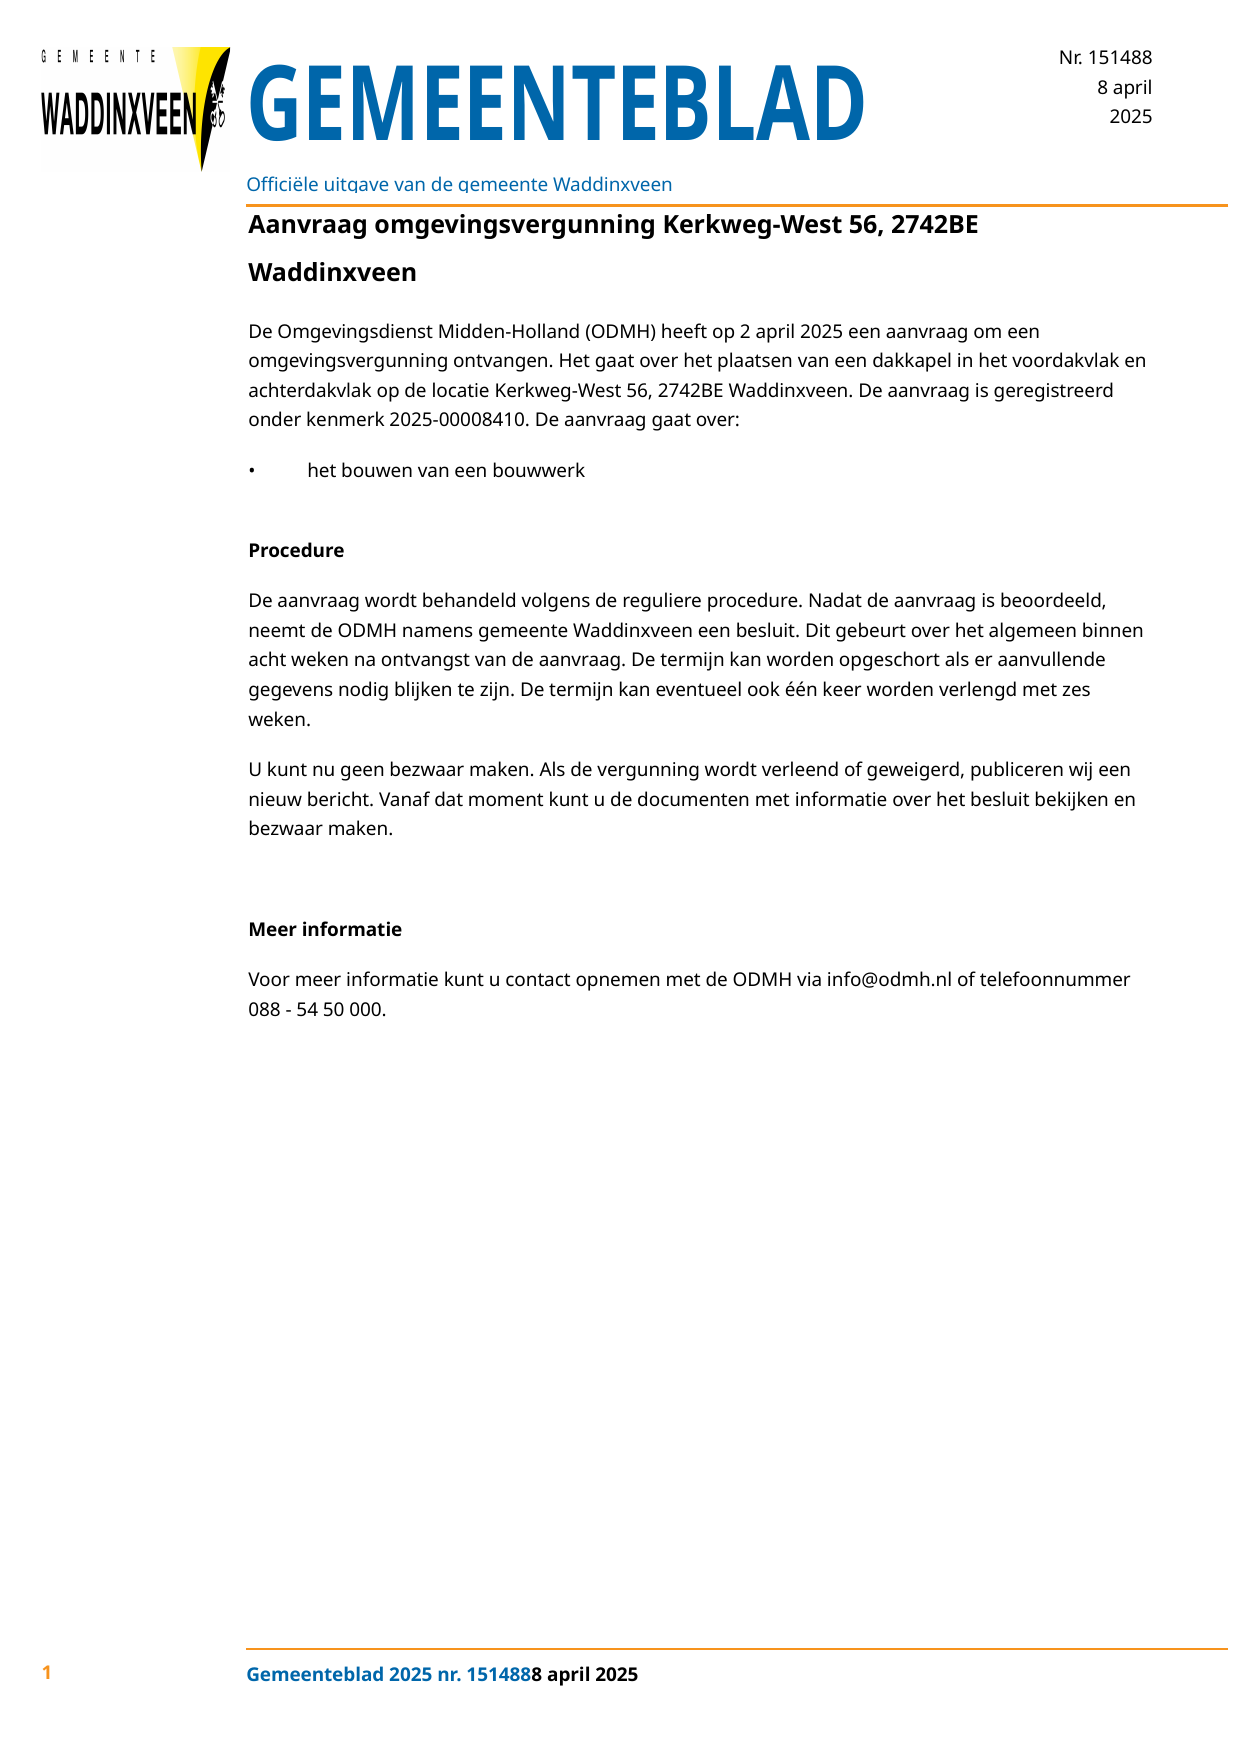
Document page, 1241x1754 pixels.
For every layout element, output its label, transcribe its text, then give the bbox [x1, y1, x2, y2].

list het bouwen van een bouwwerk [248, 457, 1152, 483]
text Voor meer informatie kunt u contact opnemen met de ODMH via info@odmh.nl of telefoonnummer 088 - 54 50 000. [248, 967, 1152, 1022]
picture [41, 47, 231, 172]
text De aanvraag wordt behandeld volgens de reguliere procedure. Nadat de aanvraag is beoordeeld, neemt de ODMH namens gemeente Waddinxveen een besluit. Dit gebeurt over het algemeen binnen acht weken na ontvangst van de aanvraag. De termijn kan worden opgeschort als er aanvullende gegevens nodig blijken te zijn. De termijn kan eventueel ook één keer worden verlengd met zes weken. [248, 587, 1152, 732]
text Aanvraag omgevingsvergunning Kerkweg-West 56, 2742BE Waddinxveen [248, 207, 1152, 288]
text Procedure [248, 537, 1152, 563]
text U kunt nu geen bezwaar maken. Als de vergunning wordt verleend of geweigerd, publiceren wij een nieuw bericht. Vanaf dat moment kunt u de documenten met informatie over het besluit bekijken en bezwaar maken. [248, 756, 1152, 841]
text Meer informatie [248, 916, 1152, 942]
text De Omgevingsdienst Midden-Holland (ODMH) heeft op 2 april 2025 een aanvraag om een omgevingsvergunning ontvangen. Het gaat over het plaatsen van een dakkapel in het voordakvlak en achterdakvlak op de locatie Kerkweg-West 56, 2742BE Waddinxveen. De aanvraag is geregistreerd onder kenmerk 2025-00008410. De aanvraag gaat over: [248, 318, 1152, 432]
